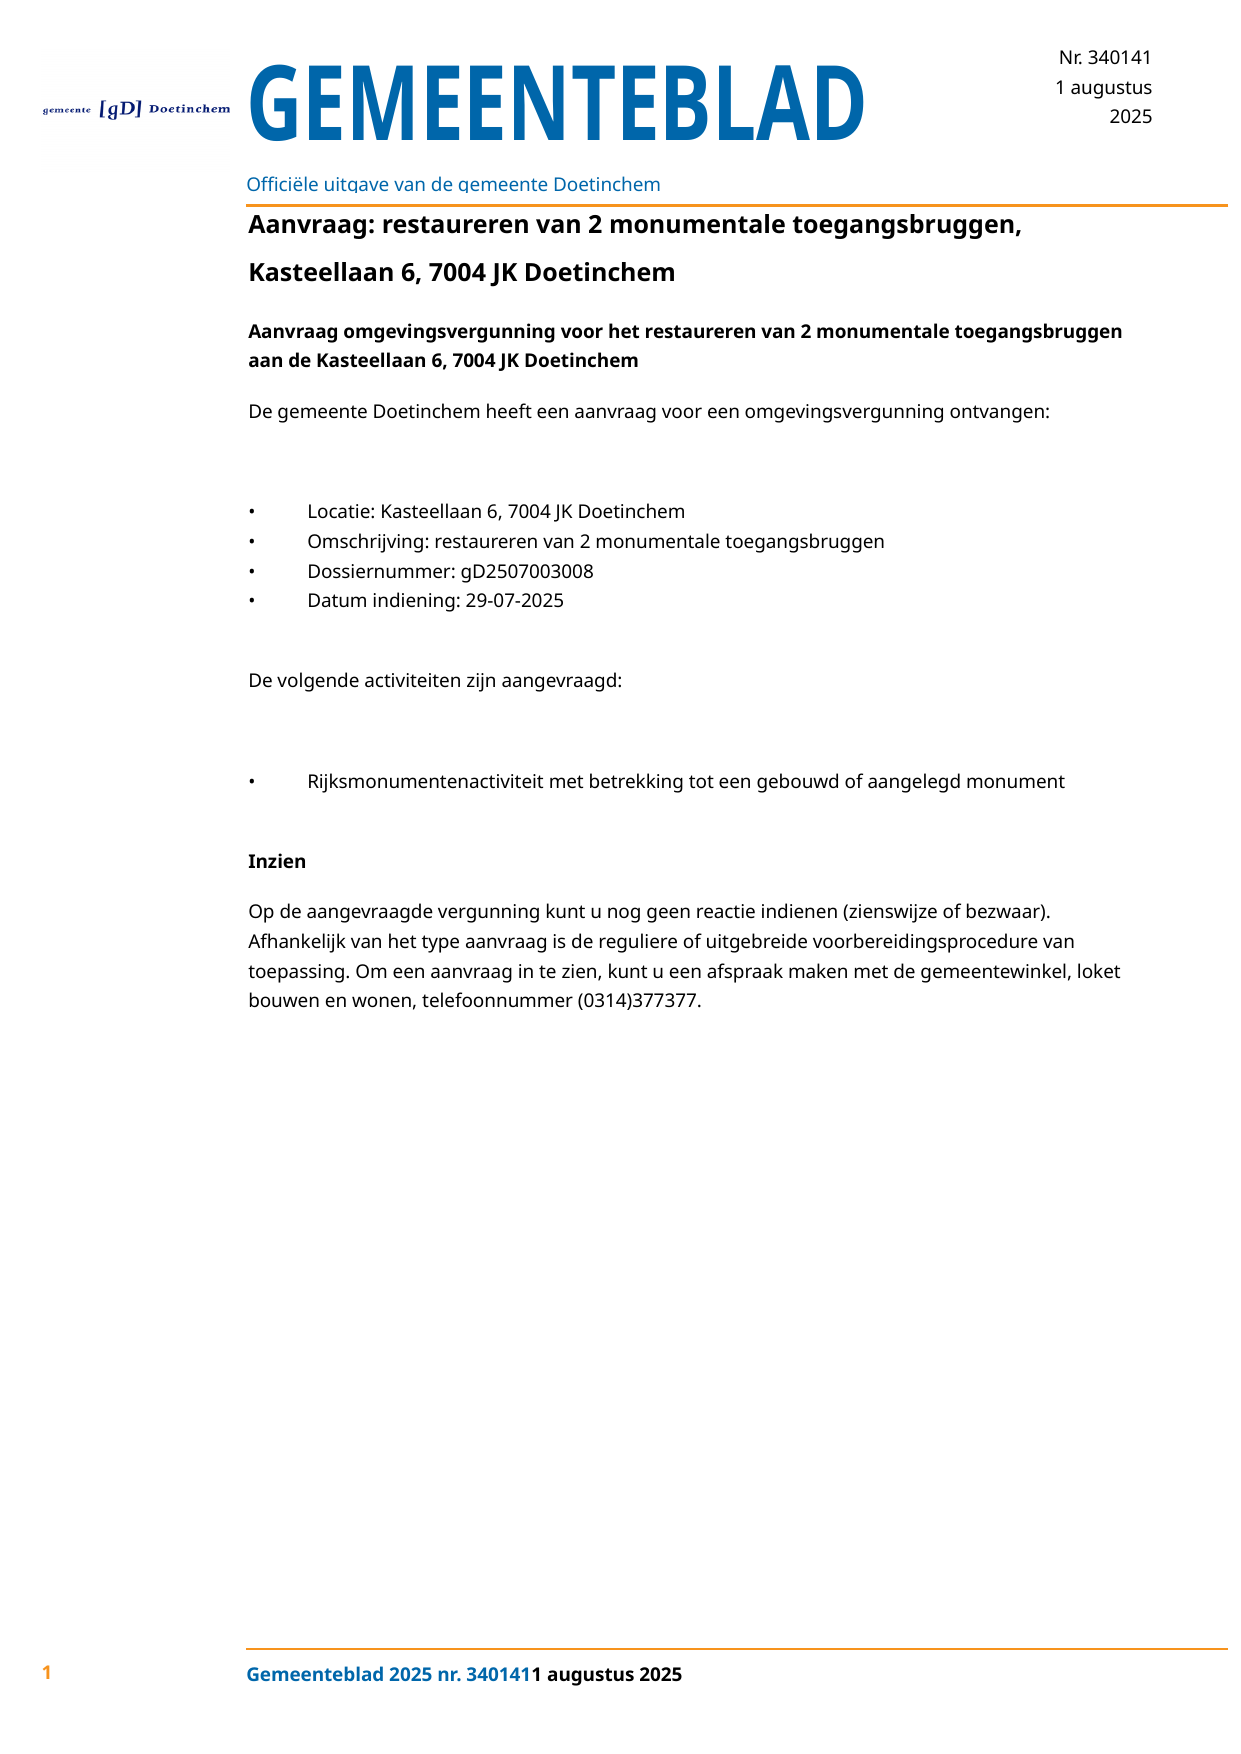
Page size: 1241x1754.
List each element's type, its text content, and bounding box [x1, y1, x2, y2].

text Inzien [248, 848, 1152, 874]
picture [41, 47, 231, 172]
list Datum indiening: 29-07-2025 [248, 587, 1152, 613]
list Omschrijving: restaureren van 2 monumentale toegangsbruggen [248, 528, 1152, 554]
text Aanvraag: restaureren van 2 monumentale toegangsbruggen, Kasteellaan 6, 7004 JK Doetinchem [248, 207, 1152, 288]
text Aanvraag omgevingsvergunning voor het restaureren van 2 monumentale toegangsbruggen aan de Kasteellaan 6, 7004 JK Doetinchem [248, 318, 1152, 373]
text Op de aangevraagde vergunning kunt u nog geen reactie indienen (zienswijze of bezwaar). Afhankelijk van het type aanvraag is de reguliere of uitgebreide voorbereidingsprocedure van toepassing. Om een aanvraag in te zien, kunt u een afspraak maken met de gemeentewinkel, loket bouwen en wonen, telefoonnummer (0314)377377. [248, 899, 1152, 1013]
list Dossiernummer: gD2507003008 [248, 558, 1152, 584]
text De volgende activiteiten zijn aangevraagd: [248, 667, 1152, 693]
text De gemeente Doetinchem heeft een aanvraag voor een omgevingsvergunning ontvangen: [248, 398, 1152, 424]
list Locatie: Kasteellaan 6, 7004 JK Doetinchem [248, 499, 1152, 524]
list Rijksmonumentenactiviteit met betrekking tot een gebouwd of aangelegd monument [248, 768, 1152, 794]
